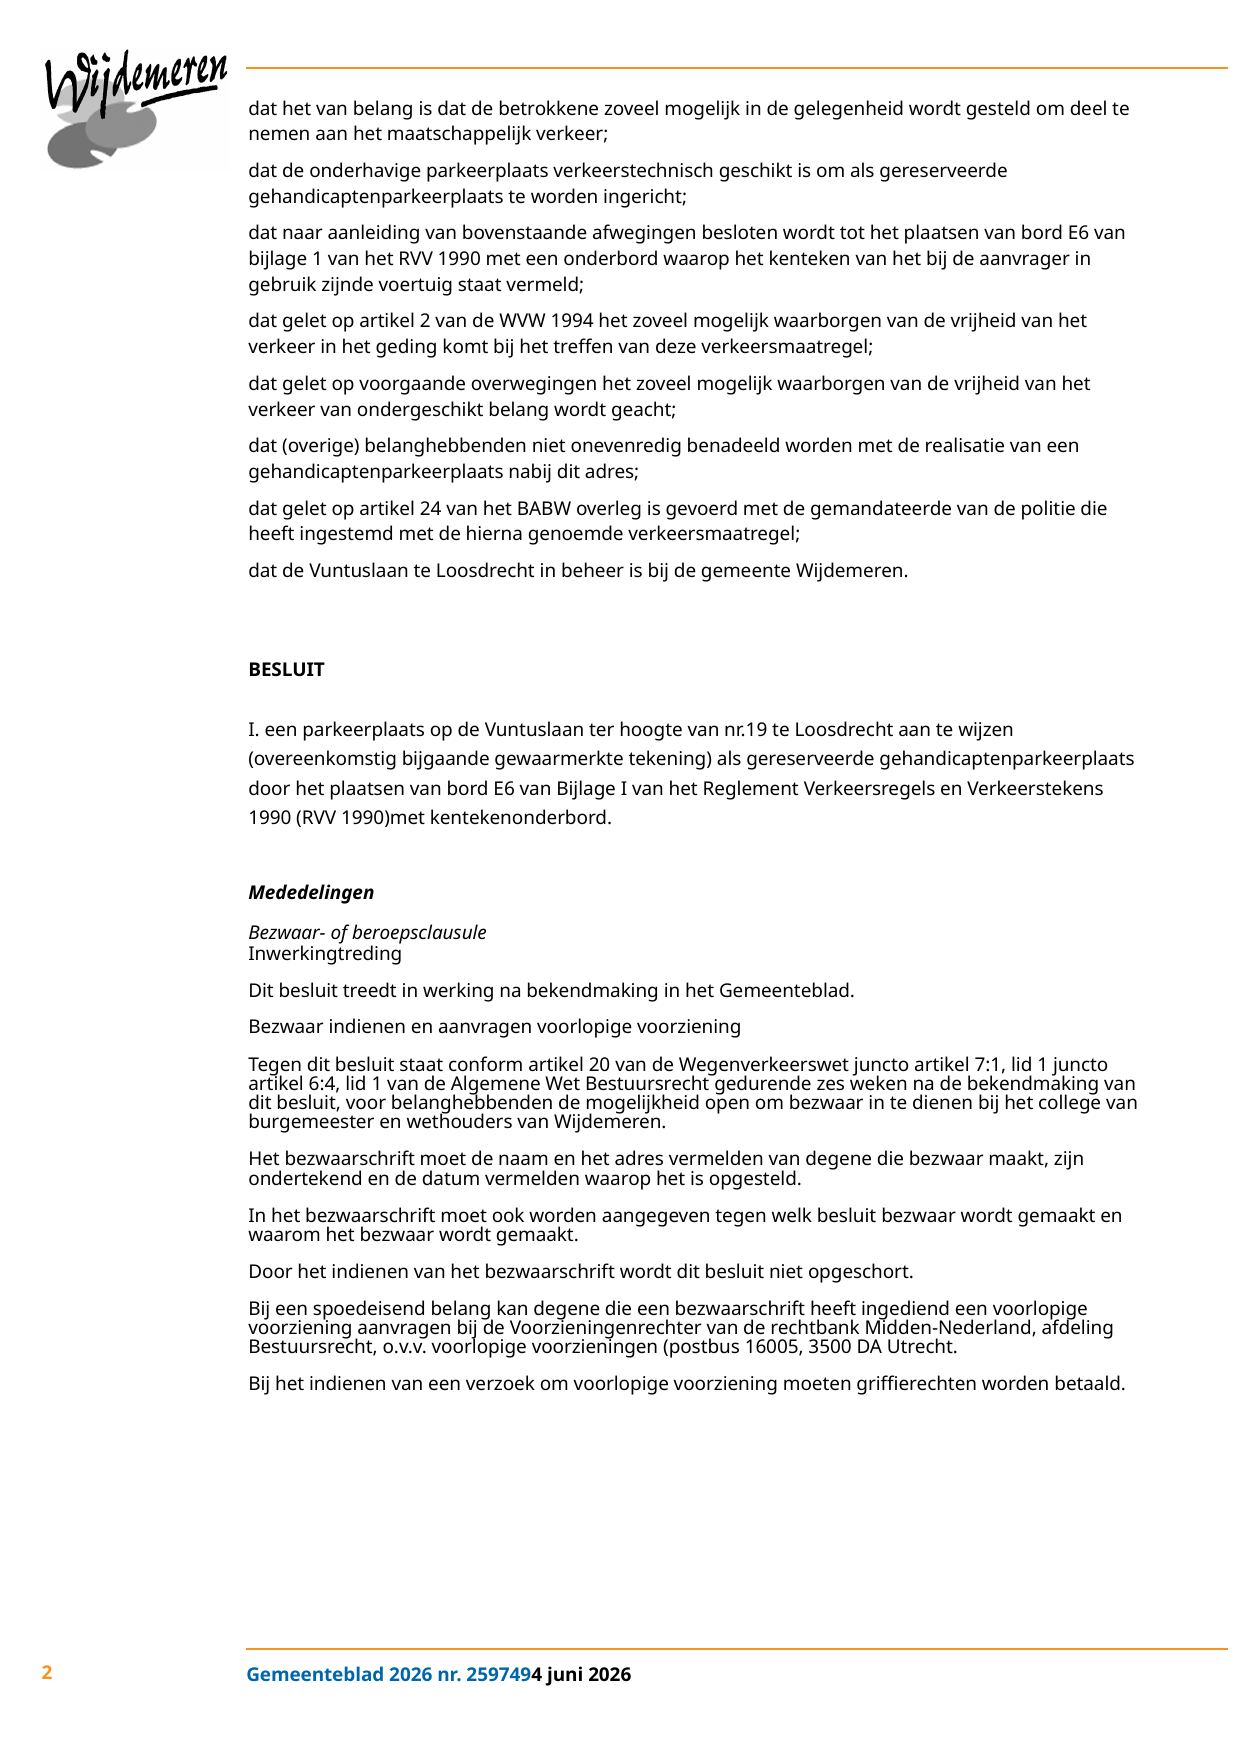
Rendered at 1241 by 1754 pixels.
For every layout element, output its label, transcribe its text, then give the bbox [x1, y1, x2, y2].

text dat gelet op voorgaande overwegingen het zoveel mogelijk waarborgen van de vrijheid van het verkeer van ondergeschikt belang wordt geacht; [248, 370, 1152, 422]
text I. een parkeerplaats op de Vuntuslaan ter hoogte van nr.19 te Loosdrecht aan te wijzen (overeenkomstig bijgaande gewaarmerkte tekening) als gereserveerde gehandicaptenparkeerplaats door het plaatsen van bord E6 van Bijlage I van het Reglement Verkeersregels en Verkeerstekens 1990 (RVV 1990)met kentekenonderbord. [248, 716, 1152, 830]
picture [41, 47, 231, 172]
text Bezwaar indienen en aanvragen voorlopige voorziening [248, 1018, 1152, 1038]
text dat gelet op artikel 2 van de WVW 1994 het zoveel mogelijk waarborgen van de vrijheid van het verkeer in het geding komt bij het treffen van deze verkeersmaatregel; [248, 308, 1152, 359]
text Bezwaar- of beroepsclausule [248, 919, 1152, 944]
text Door het indienen van het bezwaarschrift wordt dit besluit niet opgeschort. [248, 1263, 1152, 1282]
text dat het van belang is dat de betrokkene zoveel mogelijk in de gelegenheid wordt gesteld om deel te nemen aan het maatschappelijk verkeer; [248, 95, 1152, 146]
text dat de onderhavige parkeerplaats verkeerstechnisch geschikt is om als gereserveerde gehandicaptenparkeerplaats te worden ingericht; [248, 157, 1152, 209]
text Bij een spoedeisend belang kan degene die een bezwaarschrift heeft ingediend een voorlopige voorziening aanvragen bij de Voorzieningenrechter van de rechtbank Midden-Nederland, afdeling Bestuursrecht, o.v.v. voorlopige voorzieningen (postbus 16005, 3500 DA Utrecht. [248, 1300, 1152, 1358]
text Tegen dit besluit staat conform artikel 20 van de Wegenverkeerswet juncto artikel 7:1, lid 1 juncto artikel 6:4, lid 1 van de Algemene Wet Bestuursrecht gedurende zes weken na de bekendmaking van dit besluit, voor belanghebbenden de mogelijkheid open om bezwaar in te dienen bij het college van burgemeester en wethouders van Wijdemeren. [248, 1056, 1152, 1133]
text BESLUIT [248, 657, 1152, 682]
text Mededelingen [248, 879, 1152, 905]
text dat de Vuntuslaan te Loosdrecht in beheer is bij de gemeente Wijdemeren. [248, 557, 1152, 583]
text dat gelet op artikel 24 van het BABW overleg is gevoerd met de gemandateerde van de politie die heeft ingestemd met de hierna genoemde verkeersmaatregel; [248, 495, 1152, 546]
text Inwerkingtreding [248, 944, 1152, 964]
text Dit besluit treedt in werking na bekendmaking in het Gemeenteblad. [248, 982, 1152, 1001]
text Bij het indienen van een verzoek om voorlopige voorziening moeten griffierechten worden betaald. [248, 1375, 1152, 1394]
text Het bezwaarschrift moet de naam en het adres vermelden van degene die bezwaar maakt, zijn ondertekend en de datum vermelden waarop het is opgesteld. [248, 1150, 1152, 1189]
text In het bezwaarschrift moet ook worden aangegeven tegen welk besluit bezwaar wordt gemaakt en waarom het bezwaar wordt gemaakt. [248, 1207, 1152, 1245]
text dat naar aanleiding van bovenstaande afwegingen besloten wordt tot het plaatsen van bord E6 van bijlage 1 van het RVV 1990 met een onderbord waarop het kenteken van het bij de aanvrager in gebruik zijnde voertuig staat vermeld; [248, 219, 1152, 297]
text dat (overige) belanghebbenden niet onevenredig benadeeld worden met de realisatie van een gehandicaptenparkeerplaats nabij dit adres; [248, 432, 1152, 484]
